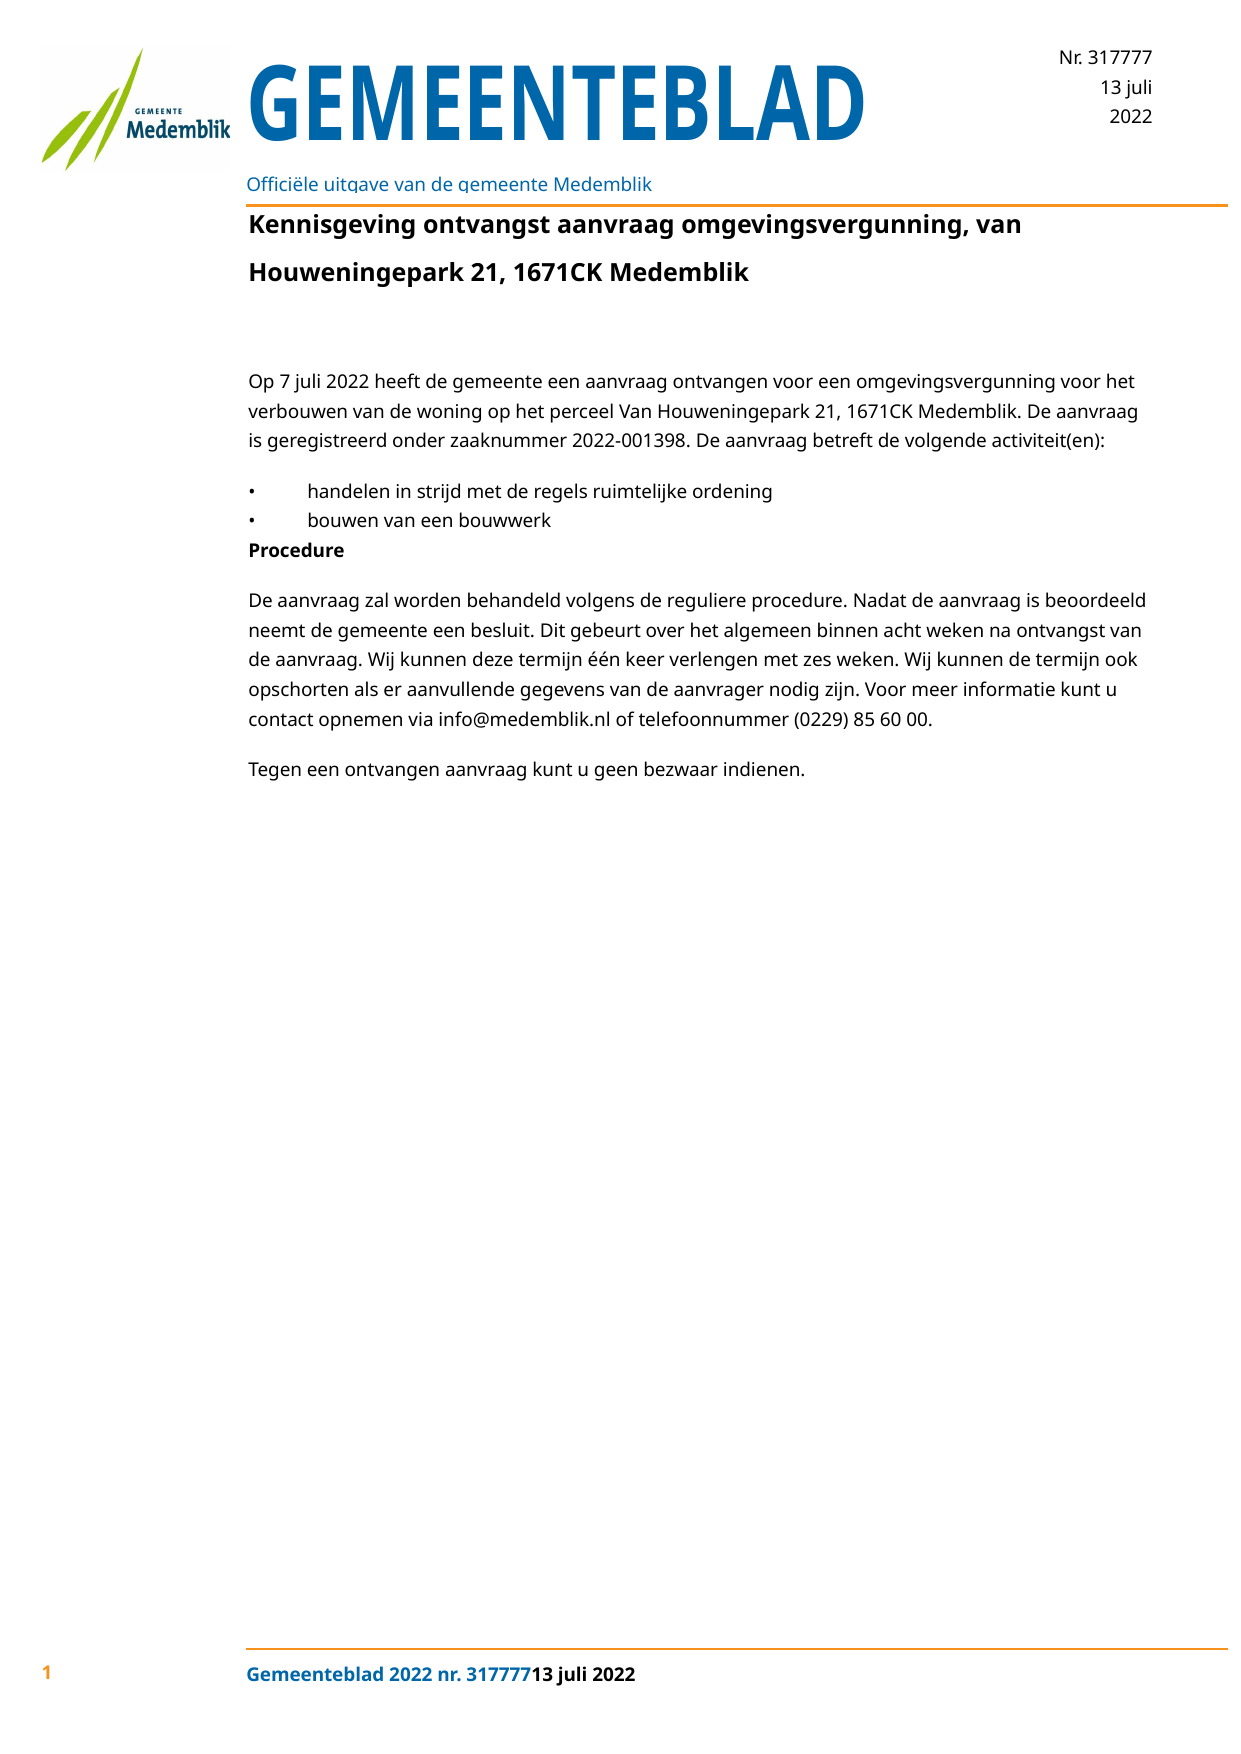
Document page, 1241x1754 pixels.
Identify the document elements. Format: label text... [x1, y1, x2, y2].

text Procedure [248, 537, 1152, 563]
list bouwen van een bouwwerk [248, 507, 1152, 533]
picture [41, 47, 231, 172]
list handelen in strijd met de regels ruimtelijke ordening [248, 478, 1152, 504]
text De aanvraag zal worden behandeld volgens de reguliere procedure. Nadat de aanvraag is beoordeeld neemt de gemeente een besluit. Dit gebeurt over het algemeen binnen acht weken na ontvangst van de aanvraag. Wij kunnen deze termijn één keer verlengen met zes weken. Wij kunnen de termijn ook opschorten als er aanvullende gegevens van de aanvrager nodig zijn. Voor meer informatie kunt u contact opnemen via info@medemblik.nl of telefoonnummer (0229) 85 60 00. [248, 587, 1152, 732]
text Kennisgeving ontvangst aanvraag omgevingsvergunning, van Houweningepark 21, 1671CK Medemblik [248, 207, 1152, 288]
text Tegen een ontvangen aanvraag kunt u geen bezwaar indienen. [248, 756, 1152, 782]
text Op 7 juli 2022 heeft de gemeente een aanvraag ontvangen voor een omgevingsvergunning voor het verbouwen van de woning op het perceel Van Houweningepark 21, 1671CK Medemblik. De aanvraag is geregistreerd onder zaaknummer 2022-001398. De aanvraag betreft de volgende activiteit(en): [248, 368, 1152, 453]
